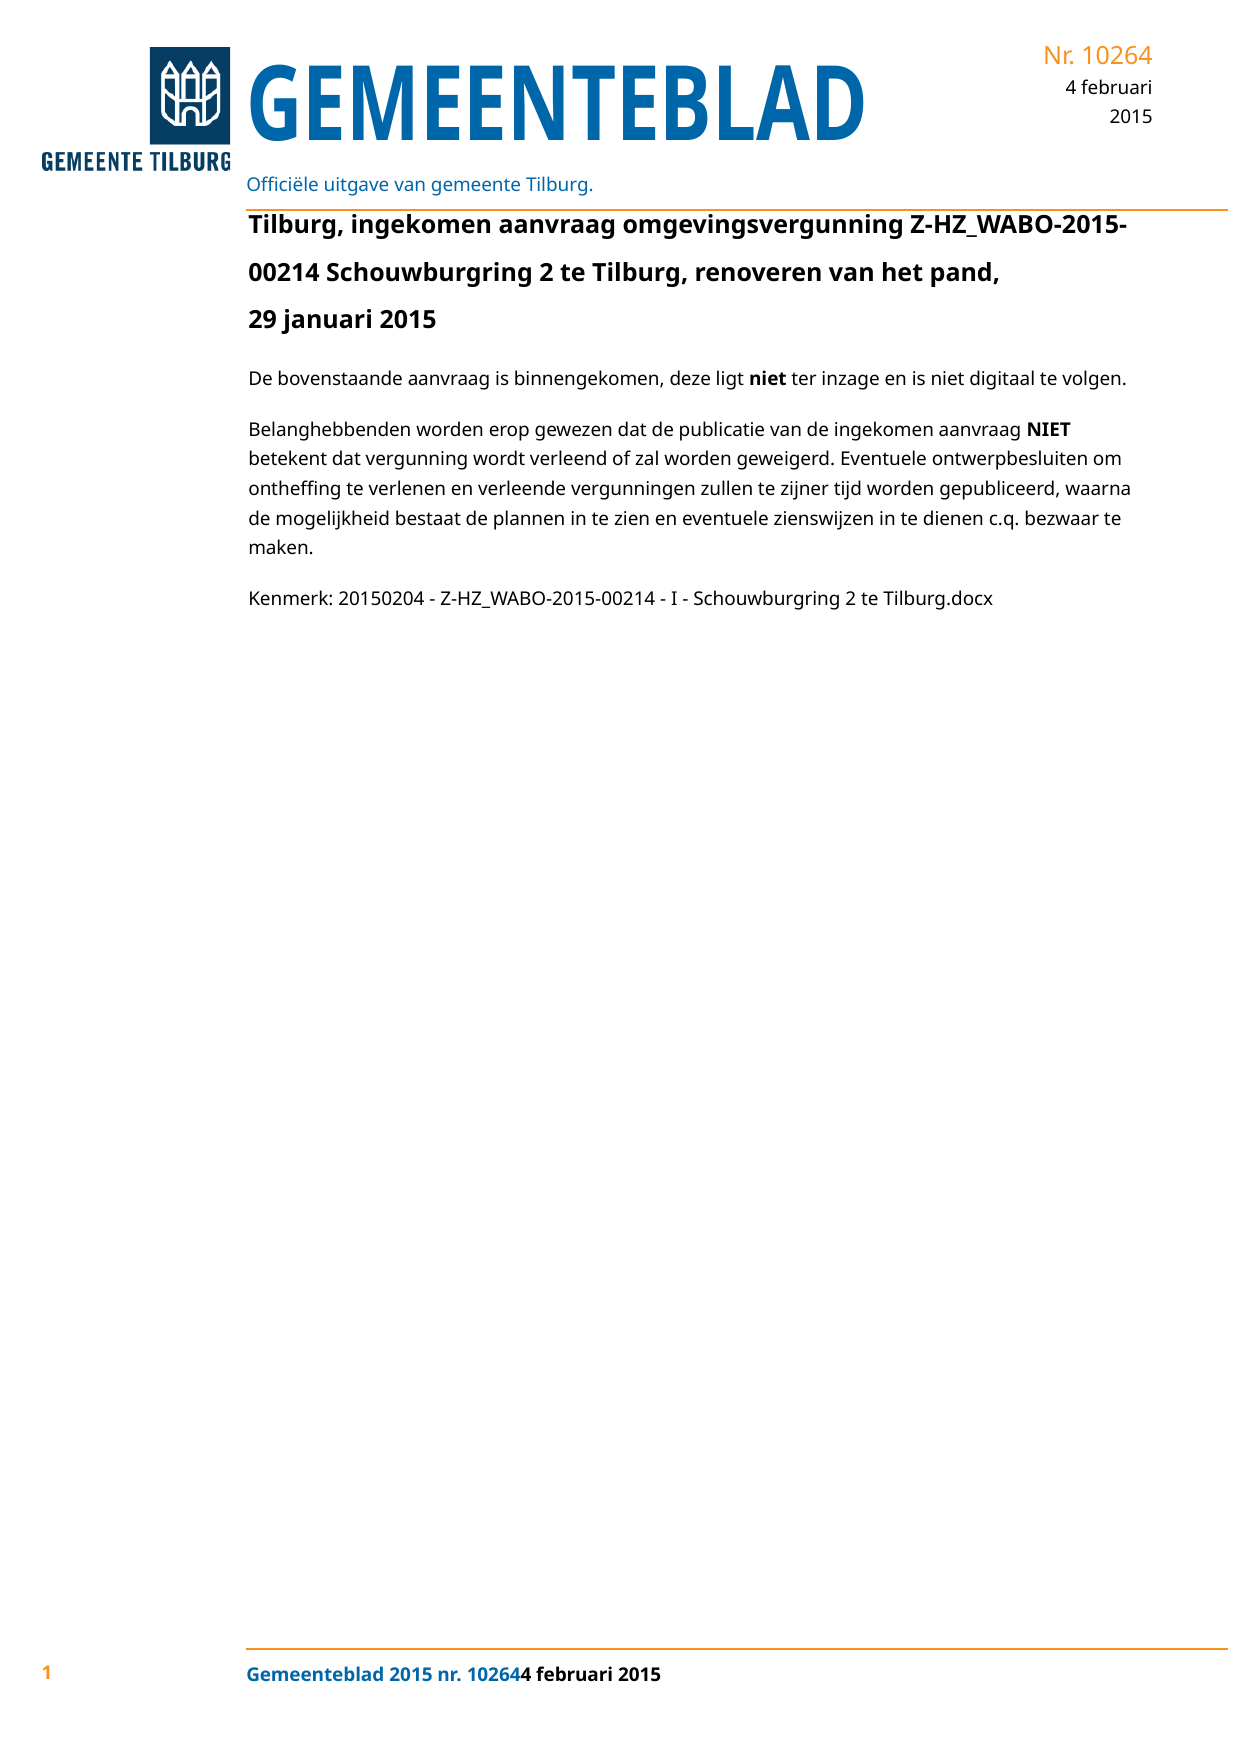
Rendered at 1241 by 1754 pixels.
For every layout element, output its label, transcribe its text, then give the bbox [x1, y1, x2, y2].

text Belanghebbenden worden erop gewezen dat de publicatie van de ingekomen aanvraag NIET betekent dat vergunning wordt verleend of zal worden geweigerd. Eventuele ontwerpbesluiten om ontheffing te verlenen en verleende vergunningen zullen te zijner tijd worden gepubliceerd, waarna de mogelijkheid bestaat de plannen in te zien en eventuele zienswijzen in te dienen c.q. bezwaar te maken. [248, 416, 1152, 560]
text Tilburg, ingekomen aanvraag omgevingsvergunning Z-HZ_WABO-2015-00214 Schouwburgring 2 te Tilburg, renoveren van het pand, 29 januari 2015 [248, 211, 1152, 336]
text De bovenstaande aanvraag is binnengekomen, deze ligt niet ter inzage en is niet digitaal te volgen. [248, 366, 1152, 391]
text Kenmerk: 20150204 - Z-HZ_WABO-2015-00214 - I - Schouwburgring 2 te Tilburg.docx [248, 585, 1152, 610]
picture [41, 47, 231, 172]
